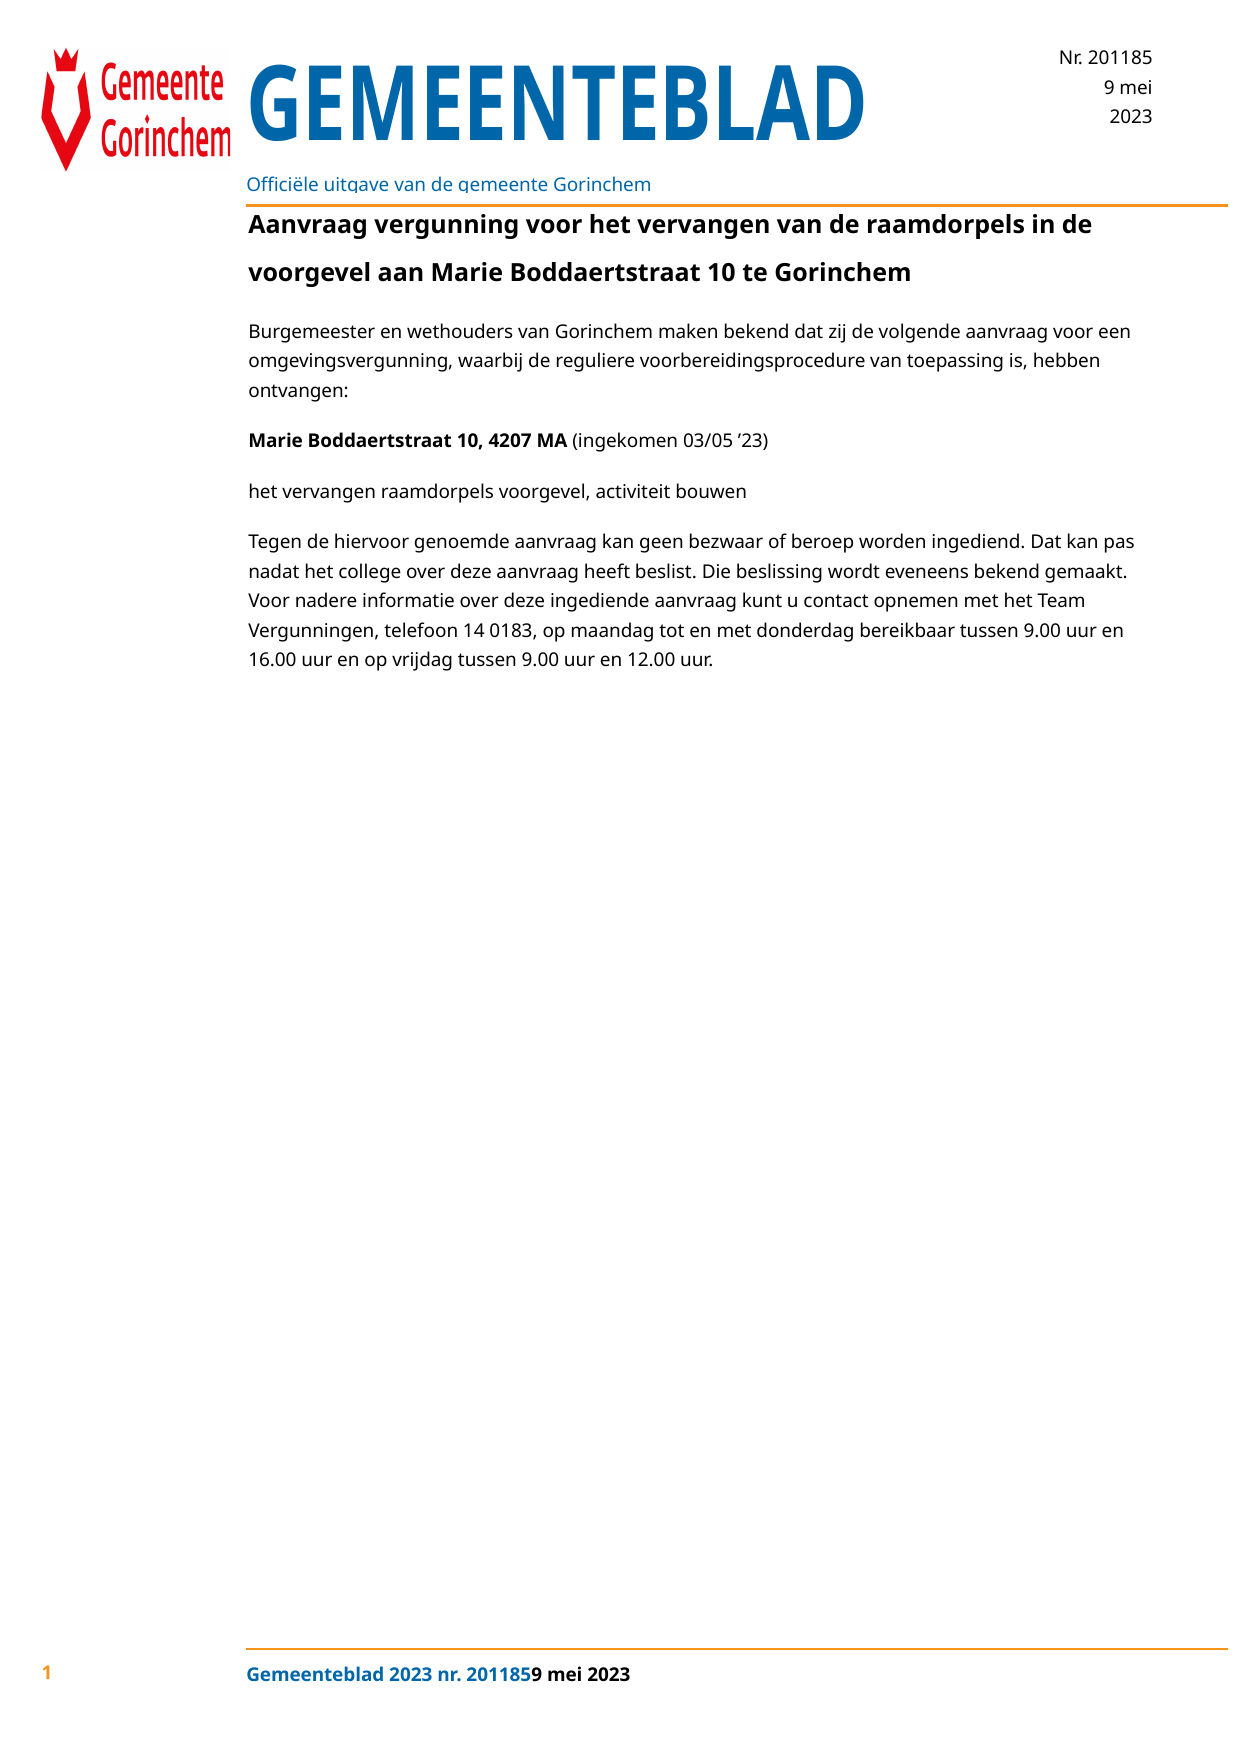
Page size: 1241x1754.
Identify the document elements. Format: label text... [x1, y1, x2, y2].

picture [41, 47, 231, 172]
text Tegen de hiervoor genoemde aanvraag kan geen bezwaar of beroep worden ingediend. Dat kan pas nadat het college over deze aanvraag heeft beslist. Die beslissing wordt eveneens bekend gemaakt. Voor nadere informatie over deze ingediende aanvraag kunt u contact opnemen met het Team Vergunningen, telefoon 14 0183, op maandag tot en met donderdag bereikbaar tussen 9.00 uur en 16.00 uur en op vrijdag tussen 9.00 uur en 12.00 uur. [248, 528, 1152, 672]
text het vervangen raamdorpels voorgevel, activiteit bouwen [248, 478, 1152, 504]
text Marie Boddaertstraat 10, 4207 MA (ingekomen 03/05 ’23) [248, 427, 1152, 453]
text Burgemeester en wethouders van Gorinchem maken bekend dat zij de volgende aanvraag voor een omgevingsvergunning, waarbij de reguliere voorbereidingsprocedure van toepassing is, hebben ontvangen: [248, 318, 1152, 403]
text Aanvraag vergunning voor het vervangen van de raamdorpels in de voorgevel aan Marie Boddaertstraat 10 te Gorinchem [248, 207, 1152, 288]
